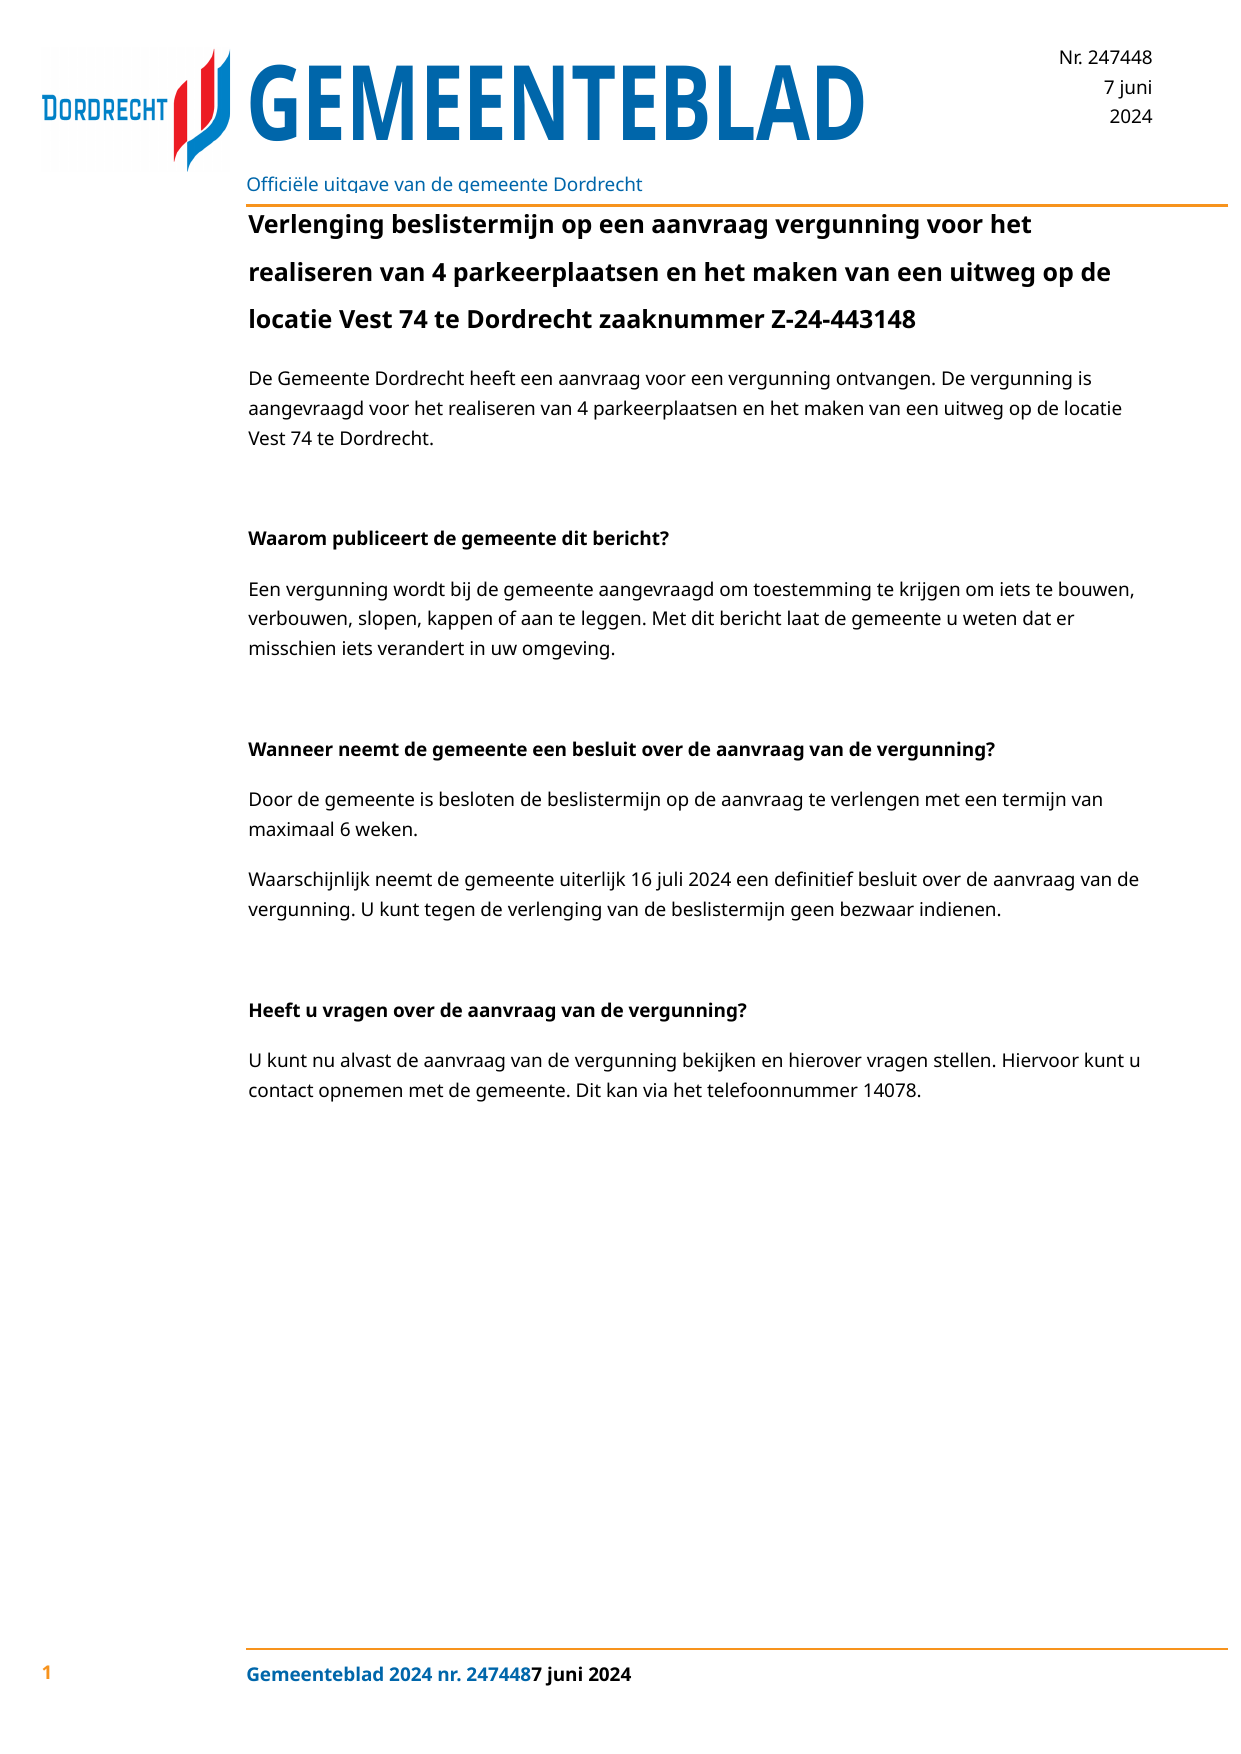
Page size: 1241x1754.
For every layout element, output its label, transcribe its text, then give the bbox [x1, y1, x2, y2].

text Een vergunning wordt bij de gemeente aangevraagd om toestemming te krijgen om iets te bouwen, verbouwen, slopen, kappen of aan te leggen. Met dit bericht laat de gemeente u weten dat er misschien iets verandert in uw omgeving. [248, 576, 1152, 661]
text Verlenging beslistermijn op een aanvraag vergunning voor het realiseren van 4 parkeerplaatsen en het maken van een uitweg op de locatie Vest 74 te Dordrecht zaaknummer Z-24-443148 [248, 207, 1152, 336]
text De Gemeente Dordrecht heeft een aanvraag voor een vergunning ontvangen. De vergunning is aangevraagd voor het realiseren van 4 parkeerplaatsen en het maken van een uitweg op de locatie Vest 74 te Dordrecht. [248, 366, 1152, 450]
text Wanneer neemt de gemeente een besluit over de aanvraag van de vergunning? [248, 736, 1152, 762]
text U kunt nu alvast de aanvraag van de vergunning bekijken en hierover vragen stellen. Hiervoor kunt u contact opnemen met de gemeente. Dit kan via het telefoonnummer 14078. [248, 1047, 1152, 1102]
text Door de gemeente is besloten de beslistermijn op de aanvraag te verlengen met een termijn van maximaal 6 weken. [248, 786, 1152, 842]
text Heeft u vragen over de aanvraag van de vergunning? [248, 997, 1152, 1022]
text Waarschijnlijk neemt de gemeente uiterlijk 16 juli 2024 een definitief besluit over de aanvraag van de vergunning. U kunt tegen de verlenging van de beslistermijn geen bezwaar indienen. [248, 866, 1152, 922]
text Waarom publiceert de gemeente dit bericht? [248, 526, 1152, 551]
picture [41, 47, 231, 172]
